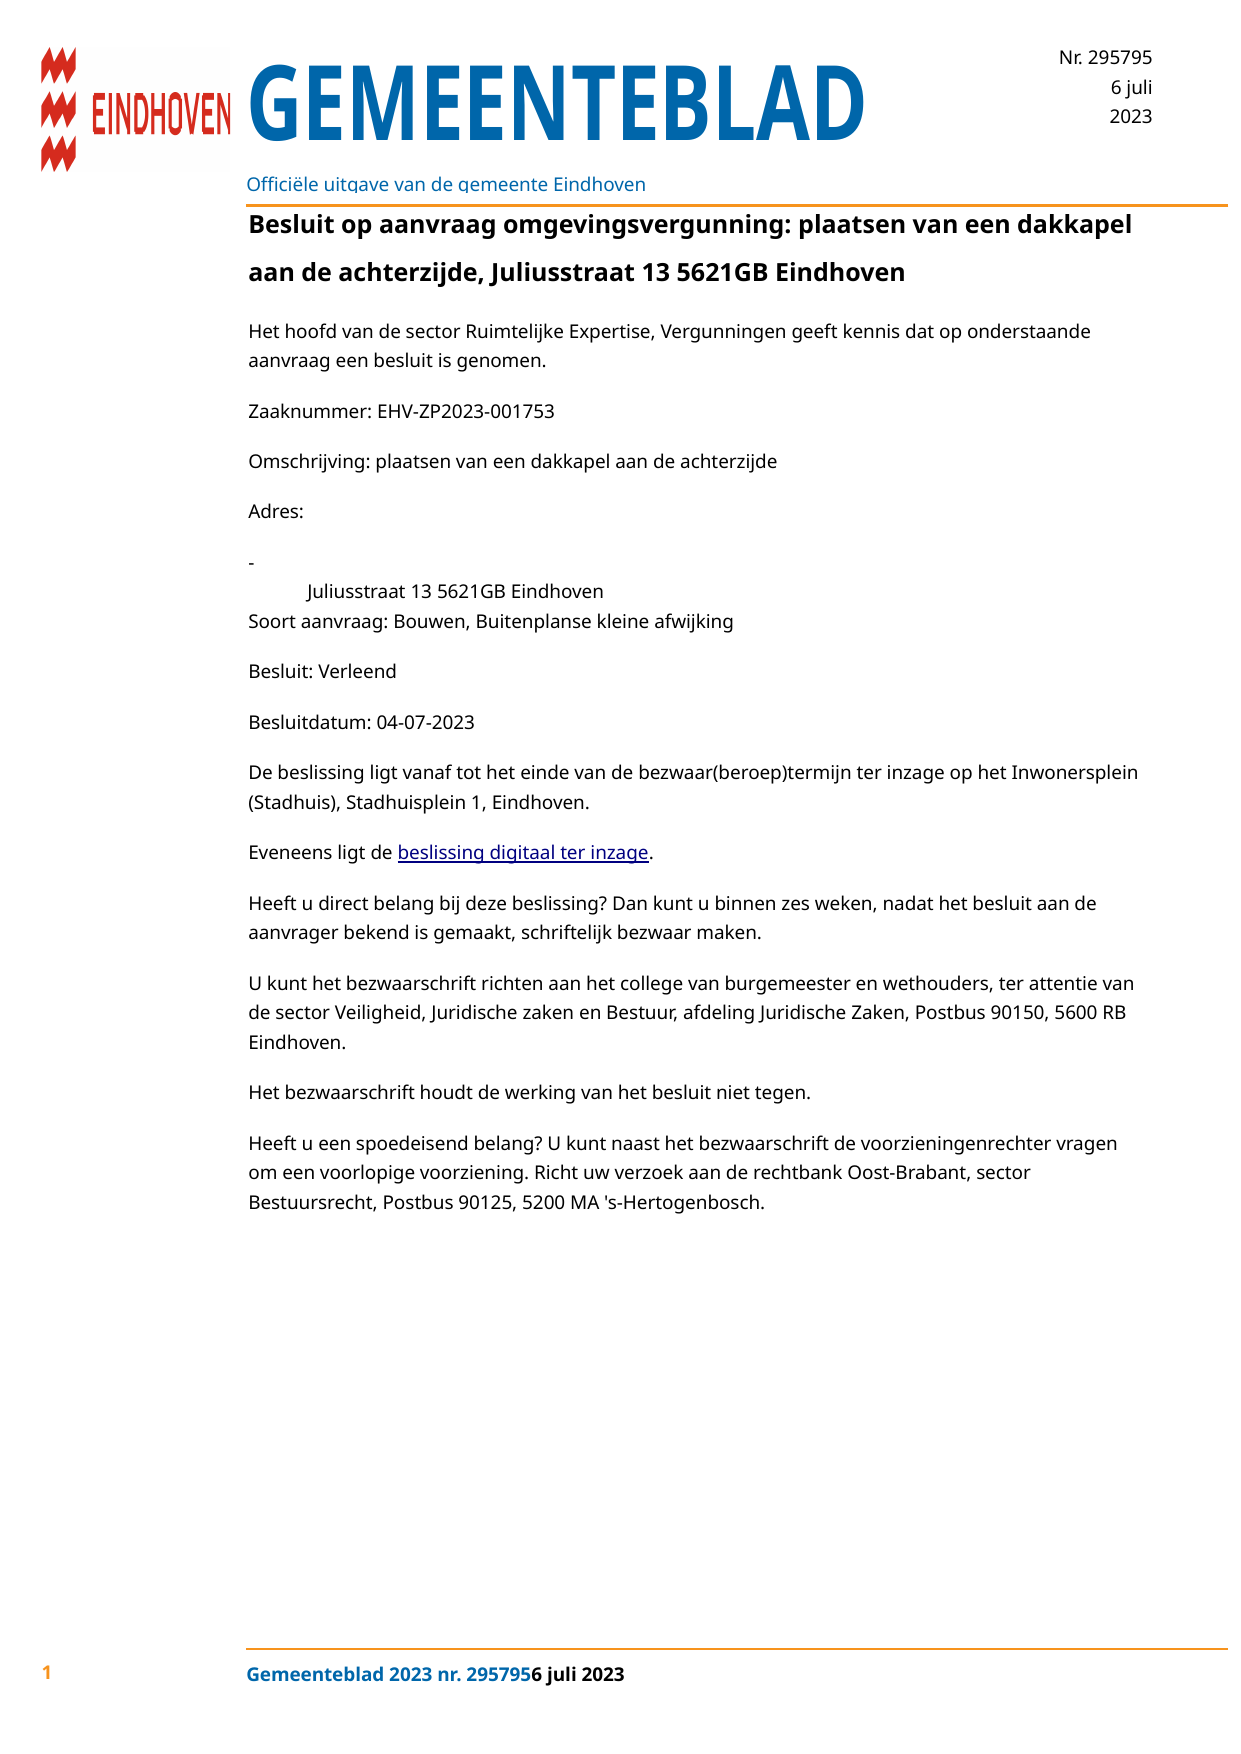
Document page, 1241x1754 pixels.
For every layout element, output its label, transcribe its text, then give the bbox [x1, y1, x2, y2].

text Besluit: Verleend [248, 659, 1152, 684]
text U kunt het bezwaarschrift richten aan het college van burgemeester en wethouders, ter attentie van de sector Veiligheid, Juridische zaken en Bestuur, afdeling Juridische Zaken, Postbus 90150, 5600 RB Eindhoven. [248, 970, 1152, 1055]
text Heeft u direct belang bij deze beslissing? Dan kunt u binnen zes weken, nadat het besluit aan de aanvrager bekend is gemaakt, schriftelijk bezwaar maken. [248, 890, 1152, 945]
text Omschrijving: plaatsen van een dakkapel aan de achterzijde [248, 448, 1152, 474]
text Eveneens ligt de beslissing digitaal ter inzage. [248, 839, 1152, 865]
text Besluit op aanvraag omgevingsvergunning: plaatsen van een dakkapel aan de achterzijde, Juliusstraat 13 5621GB Eindhoven [248, 207, 1152, 288]
list Juliusstraat 13 5621GB Eindhoven [248, 579, 1152, 604]
text Zaaknummer: EHV-ZP2023-001753 [248, 398, 1152, 424]
text Soort aanvraag: Bouwen, Buitenplanse kleine afwijking [248, 608, 1152, 634]
text Heeft u een spoedeisend belang? U kunt naast het bezwaarschrift de voorzieningenrechter vragen om een voorlopige voorziening. Richt uw verzoek aan de rechtbank Oost-Brabant, sector Bestuursrecht, Postbus 90125, 5200 MA 's-Hertogenbosch. [248, 1130, 1152, 1215]
text Adres: [248, 499, 1152, 524]
text Het hoofd van de sector Ruimtelijke Expertise, Vergunningen geeft kennis dat op onderstaande aanvraag een besluit is genomen. [248, 318, 1152, 373]
text De beslissing ligt vanaf tot het einde van de bezwaar(beroep)termijn ter inzage op het Inwonersplein (Stadhuis), Stadhuisplein 1, Eindhoven. [248, 759, 1152, 815]
text Het bezwaarschrift houdt de werking van het besluit niet tegen. [248, 1079, 1152, 1105]
text Besluitdatum: 04-07-2023 [248, 709, 1152, 735]
picture [41, 47, 231, 172]
